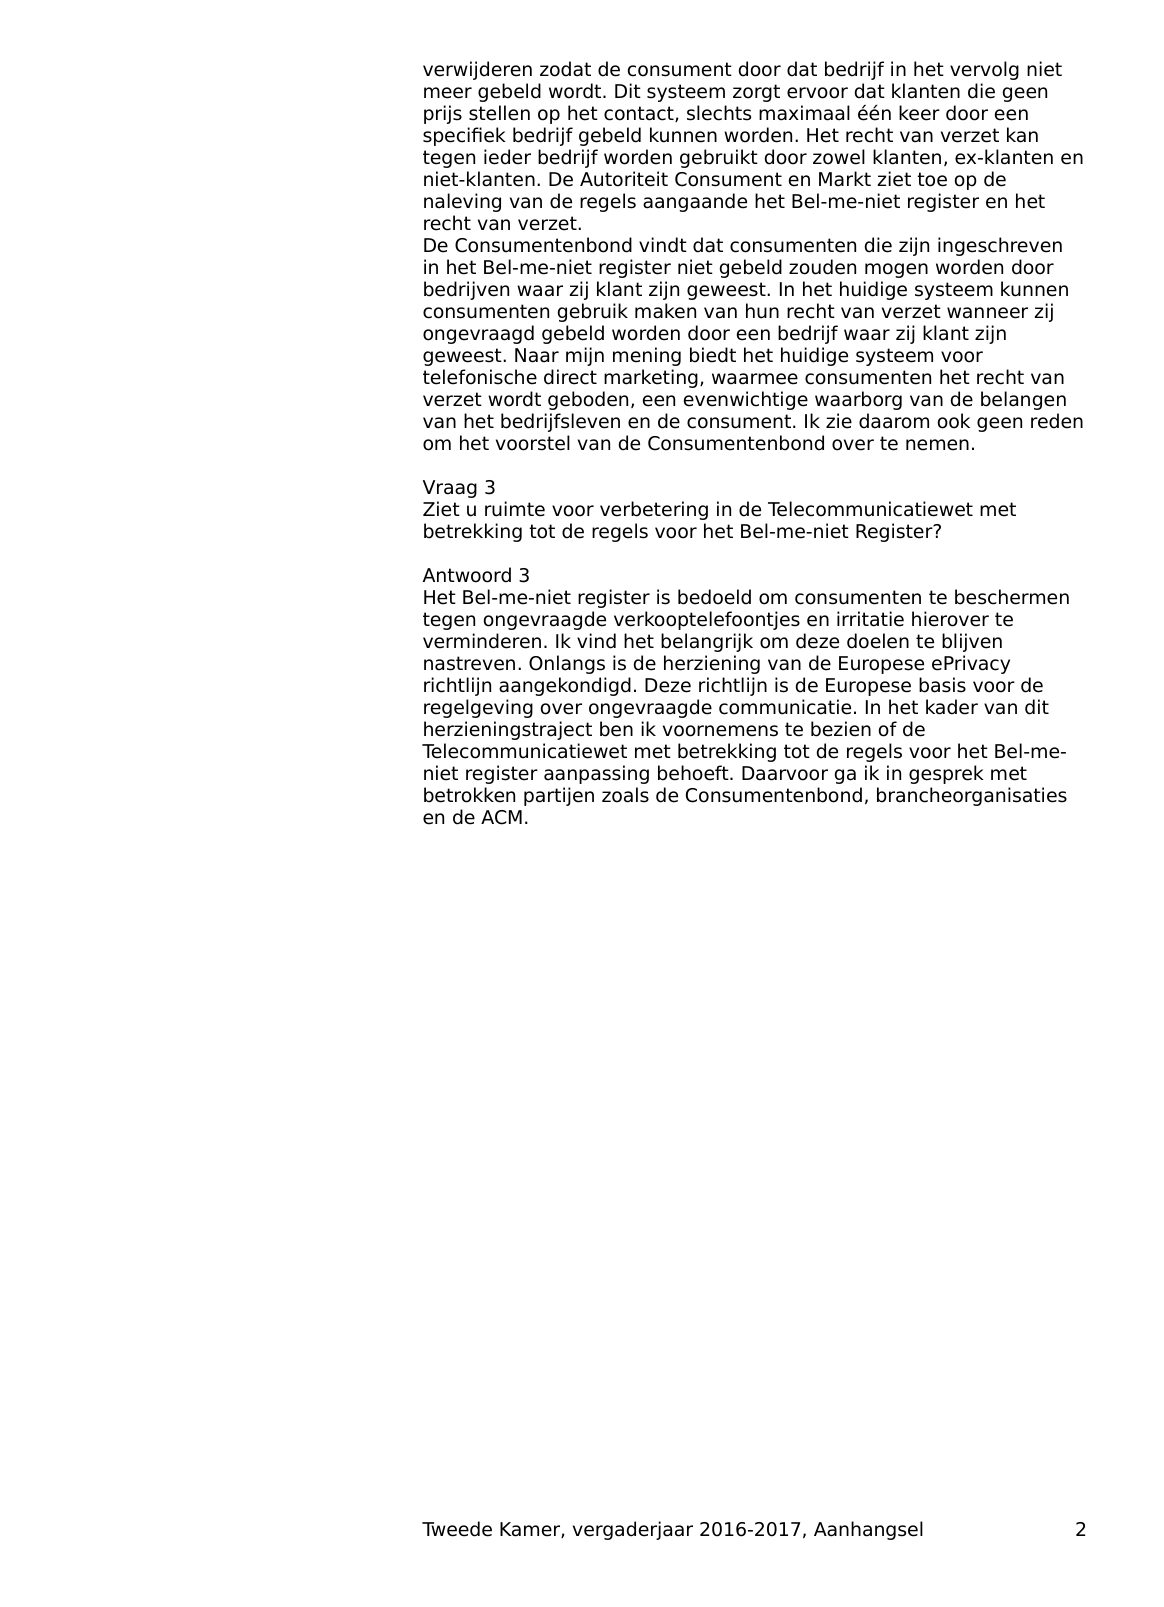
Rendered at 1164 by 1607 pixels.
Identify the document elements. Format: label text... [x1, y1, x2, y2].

text De Consumentenbond vindt dat consumenten die zijn ingeschreven in het Bel-me-niet register niet gebeld zouden mogen worden door bedrijven waar zij klant zijn geweest. In het huidige systeem kunnen consumenten gebruik maken van hun recht van verzet wanneer zij ongevraagd gebeld worden door een bedrijf waar zij klant zijn geweest. Naar mijn mening biedt het huidige systeem voor telefonische direct marketing, waarmee consumenten het recht van verzet wordt geboden, een evenwichtige waarborg van de belangen van het bedrijfsleven en de consument. Ik zie daarom ook geen reden om het voorstel van de Consumentenbond over te nemen. [422, 235, 1087, 455]
text Vraag 3 [422, 477, 1087, 499]
text Ziet u ruimte voor verbetering in de Telecommunicatiewet met betrekking tot de regels voor het Bel-me-niet Register? [422, 499, 1087, 543]
text Antwoord 3 [422, 565, 1087, 587]
text Het Bel-me-niet register is bedoeld om consumenten te beschermen tegen ongevraagde verkooptelefoontjes en irritatie hierover te verminderen. Ik vind het belangrijk om deze doelen te blijven nastreven. Onlangs is de herziening van de Europese ePrivacy richtlijn aangekondigd. Deze richtlijn is de Europese basis voor de regelgeving over ongevraagde communicatie. In het kader van dit herzieningstraject ben ik voornemens te bezien of de Telecommunicatiewet met betrekking tot de regels voor het Bel-me-niet register aanpassing behoeft. Daarvoor ga ik in gesprek met betrokken partijen zoals de Consumentenbond, brancheorganisaties en de ACM. [422, 587, 1087, 829]
text verwijderen zodat de consument door dat bedrijf in het vervolg niet meer gebeld wordt. Dit systeem zorgt ervoor dat klanten die geen prijs stellen op het contact, slechts maximaal één keer door een specifiek bedrijf gebeld kunnen worden. Het recht van verzet kan tegen ieder bedrijf worden gebruikt door zowel klanten, ex-klanten en niet-klanten. De Autoriteit Consument en Markt ziet toe op de naleving van de regels aangaande het Bel-me-niet register en het recht van verzet. [422, 59, 1087, 235]
